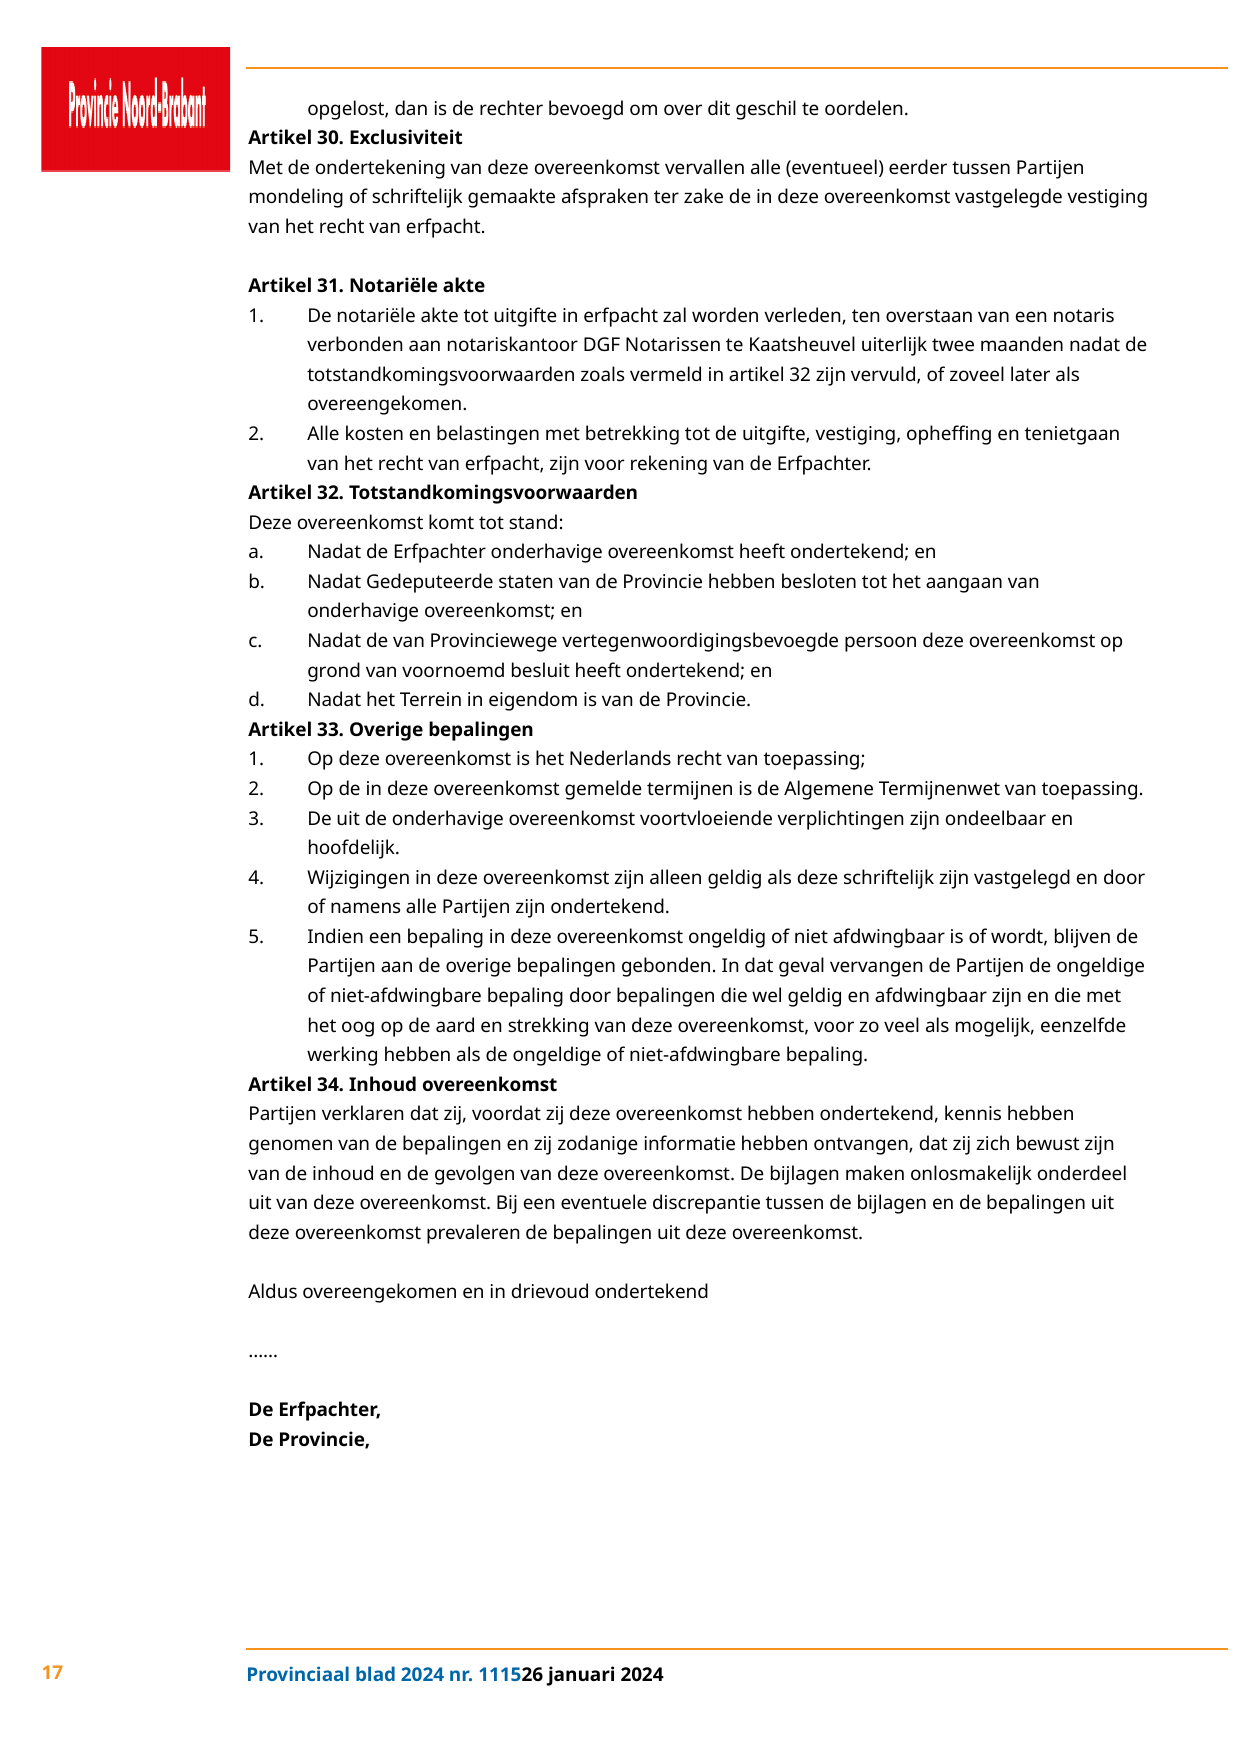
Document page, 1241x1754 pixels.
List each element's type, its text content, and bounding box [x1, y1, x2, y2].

text Met de ondertekening van deze overeenkomst vervallen alle (eventueel) eerder tussen Partijen mondeling of schriftelijk gemaakte afspraken ter zake de in deze overeenkomst vastgelegde vestiging van het recht van erfpacht. [248, 154, 1152, 239]
list Wijzigingen in deze overeenkomst zijn alleen geldig als deze schriftelijk zijn vastgelegd en door of namens alle Partijen zijn ondertekend. [248, 864, 1152, 919]
text Artikel 33. Overige bepalingen [248, 716, 1152, 742]
list Alle kosten en belastingen met betrekking tot de uitgifte, vestiging, opheffing en tenietgaan van het recht van erfpacht, zijn voor rekening van de Erfpachter. [248, 420, 1152, 476]
text Partijen verklaren dat zij, voordat zij deze overeenkomst hebben ondertekend, kennis hebben genomen van de bepalingen en zij zodanige informatie hebben ontvangen, dat zij zich bewust zijn van de inhoud en de gevolgen van deze overeenkomst. De bijlagen maken onlosmakelijk onderdeel uit van deze overeenkomst. Bij een eventuele discrepantie tussen de bijlagen en de bepalingen uit deze overeenkomst prevaleren de bepalingen uit deze overeenkomst. [248, 1101, 1152, 1245]
text Artikel 30. Exclusiviteit [248, 124, 1152, 150]
list Indien een bepaling in deze overeenkomst ongeldig of niet afdwingbaar is of wordt, blijven de Partijen aan de overige bepalingen gebonden. In dat geval vervangen de Partijen de ongeldige of niet-afdwingbare bepaling door bepalingen die wel geldig en afdwingbaar zijn en die met het oog op de aard en strekking van deze overeenkomst, voor zo veel als mogelijk, eenzelfde werking hebben als de ongeldige of niet-afdwingbare bepaling. [248, 923, 1152, 1067]
text Artikel 32. Totstandkomingsvoorwaarden [248, 479, 1152, 505]
list opgelost, dan is de rechter bevoegd om over dit geschil te oordelen. [248, 95, 1152, 121]
list Op deze overeenkomst is het Nederlands recht van toepassing; [248, 746, 1152, 771]
list Nadat de Erfpachter onderhavige overeenkomst heeft ondertekend; en [248, 538, 1152, 564]
list Nadat de van Provinciewege vertegenwoordigingsbevoegde persoon deze overeenkomst op grond van voornoemd besluit heeft ondertekend; en [248, 627, 1152, 683]
list Nadat het Terrein in eigendom is van de Provincie. [248, 686, 1152, 712]
list Nadat Gedeputeerde staten van de Provincie hebben besloten tot het aangaan van onderhavige overeenkomst; en [248, 568, 1152, 623]
text Aldus overeengekomen en in drievoud ondertekend [248, 1278, 1152, 1304]
text Artikel 34. Inhoud overeenkomst [248, 1071, 1152, 1097]
text Artikel 31. Notariële akte [248, 272, 1152, 298]
text De Provincie, [248, 1426, 1152, 1452]
text Deze overeenkomst komt tot stand: [248, 509, 1152, 535]
list De notariële akte tot uitgifte in erfpacht zal worden verleden, ten overstaan van een notaris verbonden aan notariskantoor DGF Notarissen te Kaatsheuvel uiterlijk twee maanden nadat de totstandkomingsvoorwaarden zoals vermeld in artikel 32 zijn vervuld, of zoveel later als overeengekomen. [248, 302, 1152, 416]
list De uit de onderhavige overeenkomst voortvloeiende verplichtingen zijn ondeelbaar en hoofdelijk. [248, 805, 1152, 860]
list Op de in deze overeenkomst gemelde termijnen is de Algemene Termijnenwet van toepassing. [248, 775, 1152, 801]
picture [41, 47, 231, 172]
text De Erfpachter, [248, 1396, 1152, 1422]
text …… [248, 1337, 1152, 1363]
